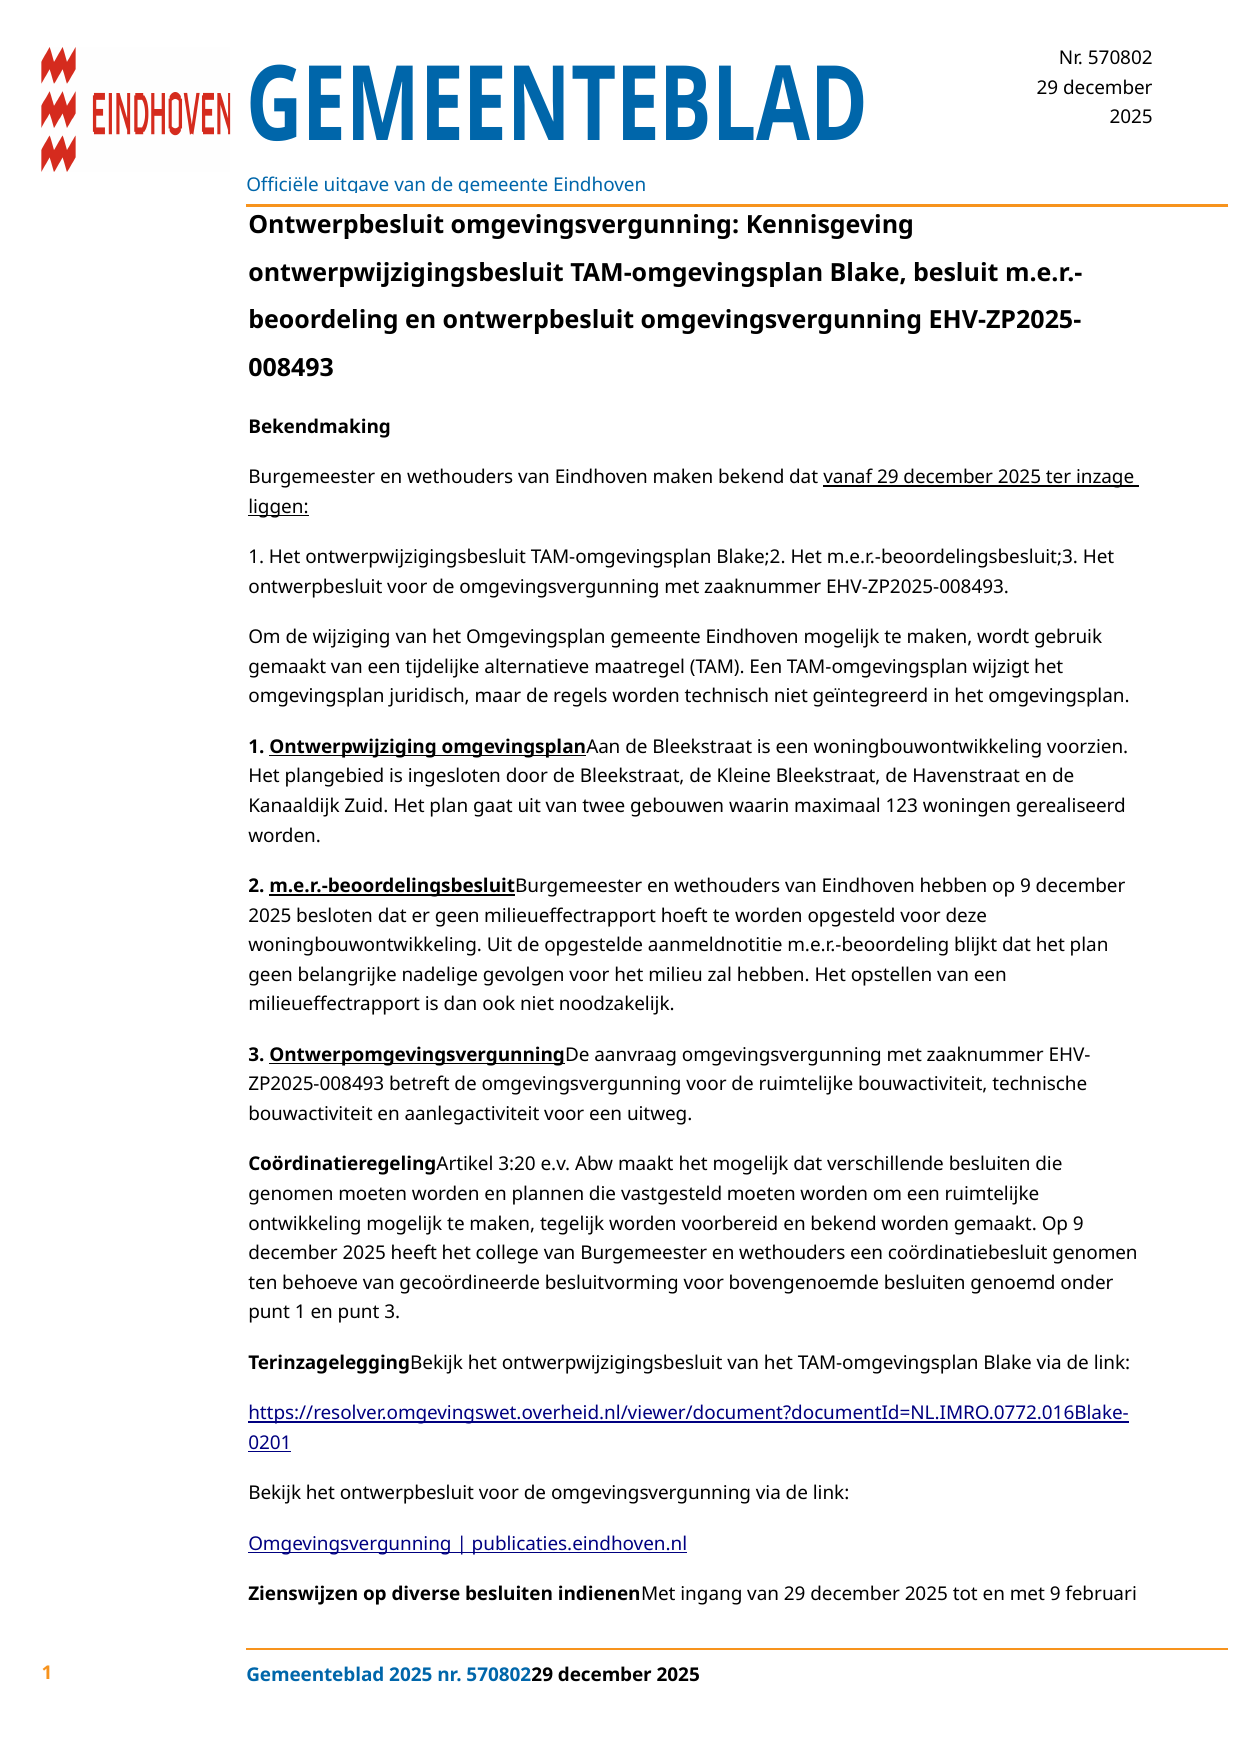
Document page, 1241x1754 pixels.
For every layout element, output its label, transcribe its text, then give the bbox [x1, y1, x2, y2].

text 1. Ontwerpwijziging omgevingsplanAan de Bleekstraat is een woningbouwontwikkeling voorzien. Het plangebied is ingesloten door de Bleekstraat, de Kleine Bleekstraat, de Havenstraat en de Kanaaldijk Zuid. Het plan gaat uit van twee gebouwen waarin maximaal 123 woningen gerealiseerd worden. [248, 733, 1152, 848]
text TerinzageleggingBekijk het ontwerpwijzigingsbesluit van het TAM-omgevingsplan Blake via de link: [248, 1349, 1152, 1375]
text 3. OntwerpomgevingsvergunningDe aanvraag omgevingsvergunning met zaaknummer EHV-ZP2025-008493 betreft de omgevingsvergunning voor de ruimtelijke bouwactiviteit, technische bouwactiviteit en aanlegactiviteit voor een uitweg. [248, 1041, 1152, 1126]
text Burgemeester en wethouders van Eindhoven maken bekend dat vanaf 29 december 2025 ter inzage liggen: [248, 463, 1152, 519]
text 2. m.e.r.-beoordelingsbesluitBurgemeester en wethouders van Eindhoven hebben op 9 december 2025 besloten dat er geen milieueffectrapport hoeft te worden opgesteld voor deze woningbouwontwikkeling. Uit de opgestelde aanmeldnotitie m.e.r.-beoordeling blijkt dat het plan geen belangrijke nadelige gevolgen voor het milieu zal hebben. Het opstellen van een milieueffectrapport is dan ook niet noodzakelijk. [248, 872, 1152, 1016]
text Om de wijziging van het Omgevingsplan gemeente Eindhoven mogelijk te maken, wordt gebruik gemaakt van een tijdelijke alternatieve maatregel (TAM). Een TAM-omgevingsplan wijzigt het omgevingsplan juridisch, maar de regels worden technisch niet geïntegreerd in het omgevingsplan. [248, 623, 1152, 708]
text Omgevingsvergunning | publicaties.eindhoven.nl [248, 1530, 1152, 1556]
text https://resolver.omgevingswet.overheid.nl/viewer/document?documentId=NL.IMRO.0772.016Blake-0201 [248, 1399, 1152, 1455]
text Bekendmaking [248, 413, 1152, 439]
text 1. Het ontwerpwijzigingsbesluit TAM-omgevingsplan Blake;2. Het m.e.r.-beoordelingsbesluit;3. Het ontwerpbesluit voor de omgevingsvergunning met zaaknummer EHV-ZP2025-008493. [248, 543, 1152, 599]
picture [41, 47, 231, 172]
text Bekijk het ontwerpbesluit voor de omgevingsvergunning via de link: [248, 1479, 1152, 1505]
text Ontwerpbesluit omgevingsvergunning: Kennisgeving ontwerpwijzigingsbesluit TAM-omgevingsplan Blake, besluit m.e.r.-beoordeling en ontwerpbesluit omgevingsvergunning EHV-ZP2025-008493 [248, 207, 1152, 384]
text CoördinatieregelingArtikel 3:20 e.v. Abw maakt het mogelijk dat verschillende besluiten die genomen moeten worden en plannen die vastgesteld moeten worden om een ruimtelijke ontwikkeling mogelijk te maken, tegelijk worden voorbereid en bekend worden gemaakt. Op 9 december 2025 heeft het college van Burgemeester en wethouders een coördinatiebesluit genomen ten behoeve van gecoördineerde besluitvorming voor bovengenoemde besluiten genoemd onder punt 1 en punt 3. [248, 1151, 1152, 1324]
text Zienswijzen op diverse besluiten indienenMet ingang van 29 december 2025 tot en met 9 februari [248, 1580, 1152, 1606]
